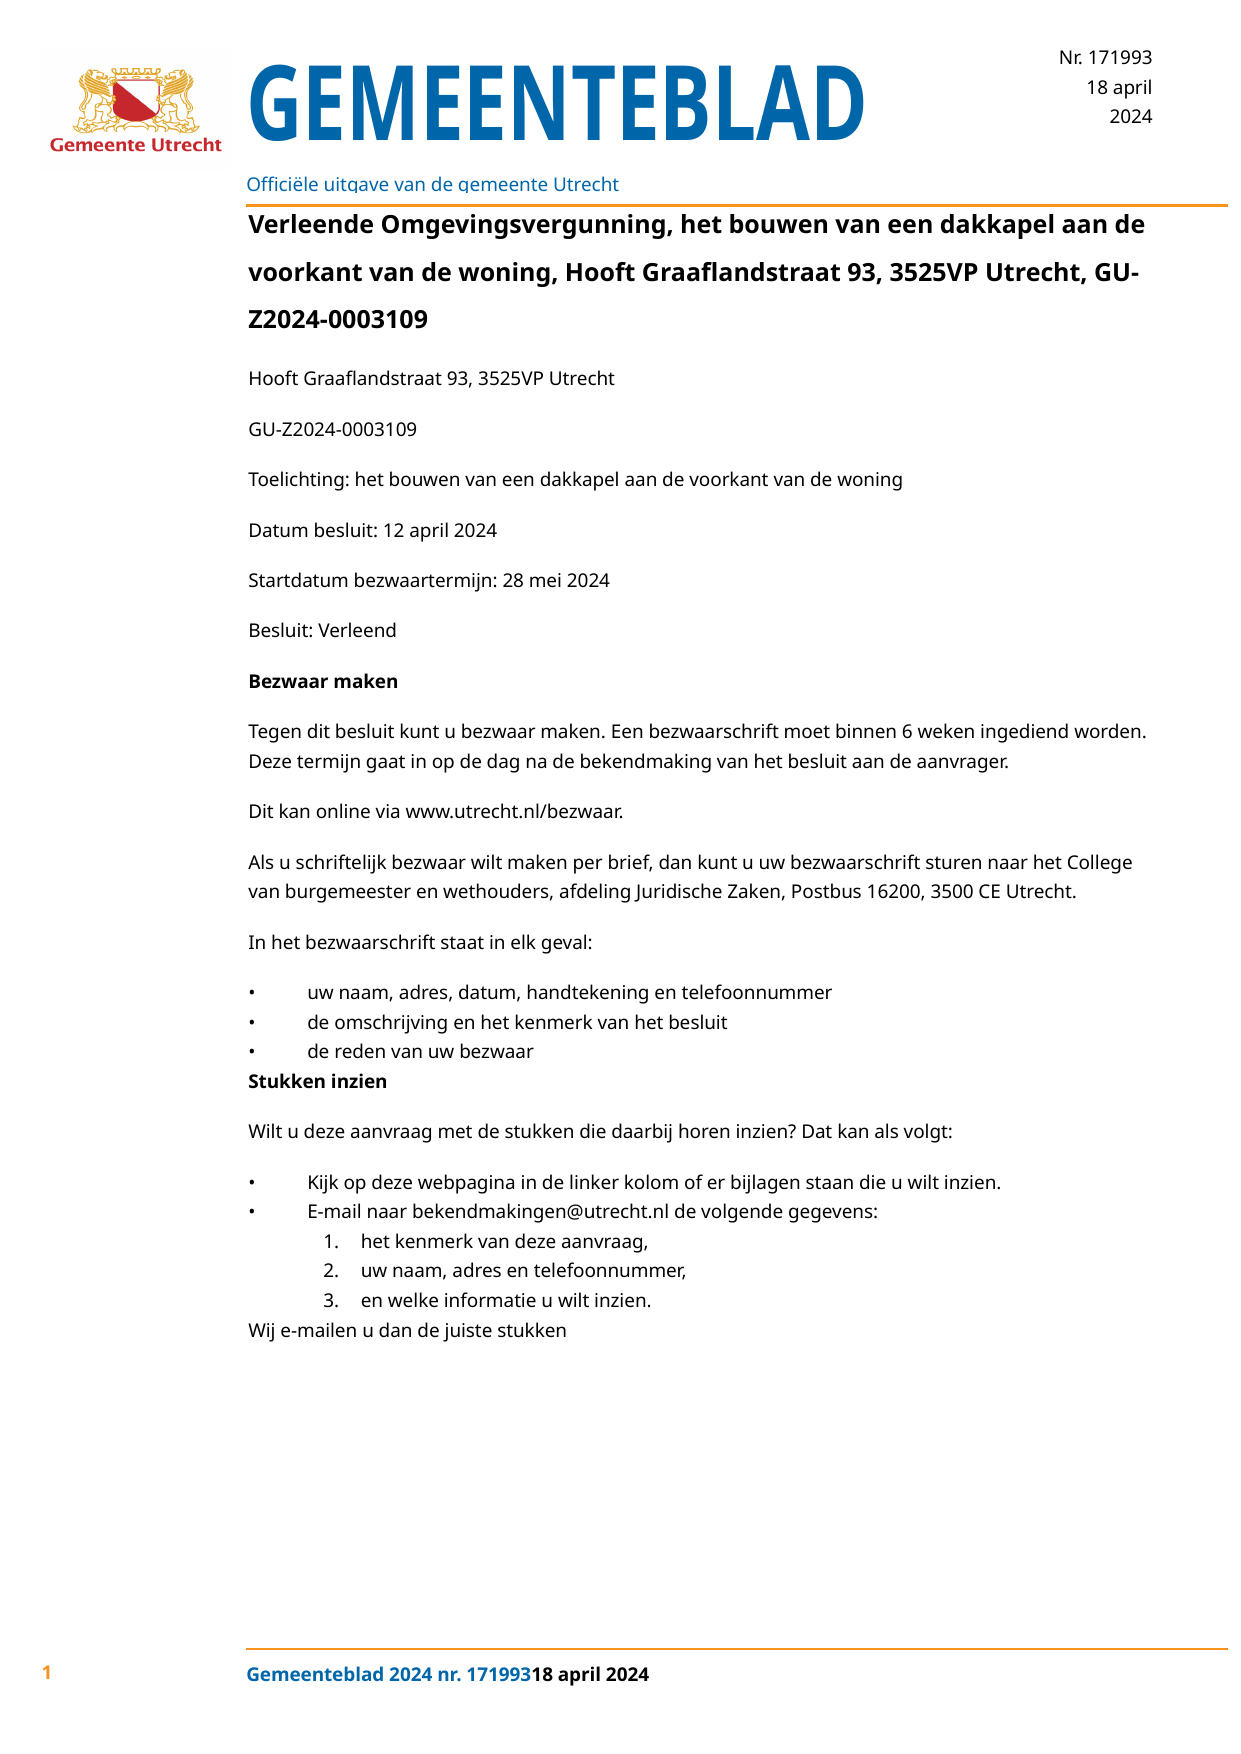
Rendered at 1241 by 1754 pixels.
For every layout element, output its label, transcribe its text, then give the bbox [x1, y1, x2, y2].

text Besluit: Verleend [248, 618, 1152, 643]
text In het bezwaarschrift staat in elk geval: [248, 929, 1152, 954]
list uw naam, adres, datum, handtekening en telefoonnummer [248, 979, 1152, 1005]
text Tegen dit besluit kunt u bezwaar maken. Een bezwaarschrift moet binnen 6 weken ingediend worden. Deze termijn gaat in op de dag na de bekendmaking van het besluit aan de aanvrager. [248, 718, 1152, 774]
picture [41, 47, 231, 172]
list de reden van uw bezwaar [248, 1038, 1152, 1064]
list en welke informatie u wilt inzien. [323, 1287, 1152, 1313]
text Verleende Omgevingsvergunning, het bouwen van een dakkapel aan de voorkant van de woning, Hooft Graaflandstraat 93, 3525VP Utrecht, GU-Z2024-0003109 [248, 207, 1152, 336]
text Stukken inzien [248, 1068, 1152, 1094]
text GU-Z2024-0003109 [248, 416, 1152, 442]
list E-mail naar bekendmakingen@utrecht.nl de volgende gegevens: [248, 1198, 1152, 1224]
list uw naam, adres en telefoonnummer, [323, 1258, 1152, 1283]
text Bezwaar maken [248, 668, 1152, 694]
list Kijk op deze webpagina in de linker kolom of er bijlagen staan die u wilt inzien. [248, 1169, 1152, 1194]
text Datum besluit: 12 april 2024 [248, 517, 1152, 542]
text Als u schriftelijk bezwaar wilt maken per brief, dan kunt u uw bezwaarschrift sturen naar het College van burgemeester en wethouders, afdeling Juridische Zaken, Postbus 16200, 3500 CE Utrecht. [248, 849, 1152, 904]
text Toelichting: het bouwen van een dakkapel aan de voorkant van de woning [248, 466, 1152, 492]
list het kenmerk van deze aanvraag, [323, 1228, 1152, 1254]
text Wilt u deze aanvraag met de stukken die daarbij horen inzien? Dat kan als volgt: [248, 1118, 1152, 1144]
text Hooft Graaflandstraat 93, 3525VP Utrecht [248, 366, 1152, 391]
text Wij e-mailen u dan de juiste stukken [248, 1317, 1152, 1342]
text Startdatum bezwaartermijn: 28 mei 2024 [248, 567, 1152, 593]
text Dit kan online via www.utrecht.nl/bezwaar. [248, 798, 1152, 824]
list de omschrijving en het kenmerk van het besluit [248, 1009, 1152, 1034]
